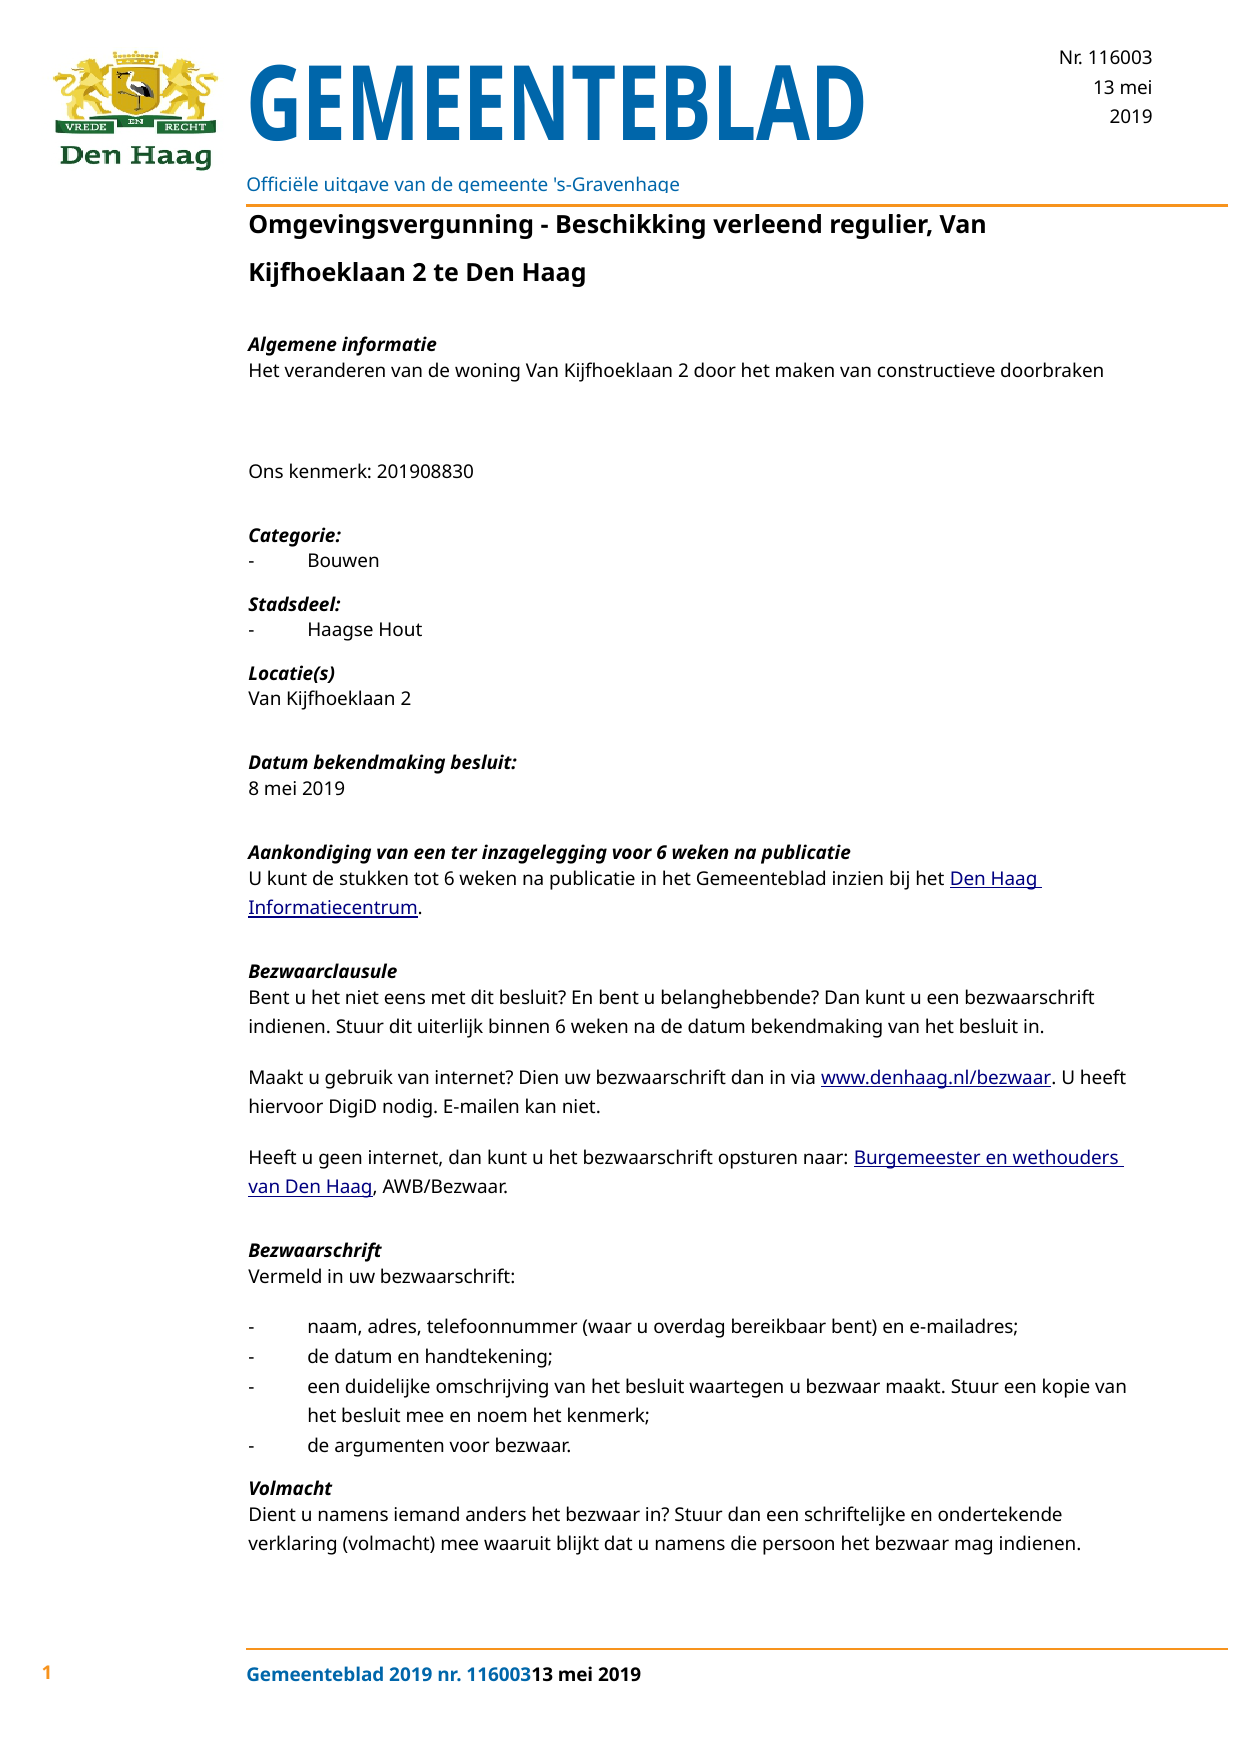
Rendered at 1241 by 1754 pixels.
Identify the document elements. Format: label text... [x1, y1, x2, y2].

text Dient u namens iemand anders het bezwaar in? Stuur dan een schriftelijke en ondertekende verklaring (volmacht) mee waaruit blijkt dat u namens die persoon het bezwaar mag indienen. [248, 1501, 1152, 1556]
list naam, adres, telefoonnummer (waar u overdag bereikbaar bent) en e-mailadres; [248, 1314, 1152, 1339]
list Haagse Hout [248, 617, 1152, 642]
text Van Kijfhoeklaan 2 [248, 685, 1152, 711]
text Vermeld in uw bezwaarschrift: [248, 1263, 1152, 1289]
list Bouwen [248, 548, 1152, 573]
text Bent u het niet eens met dit besluit? En bent u belanghebbende? Dan kunt u een bezwaarschrift indienen. Stuur dit uiterlijk binnen 6 weken na de datum bekendmaking van het besluit in. [248, 984, 1152, 1039]
text Maakt u gebruik van internet? Dien uw bezwaarschrift dan in via www.denhaag.nl/bezwaar. U heeft hiervoor DigiD nodig. E-mailen kan niet. [248, 1064, 1152, 1119]
text Ons kenmerk: 201908830 [248, 458, 1152, 484]
text 8 mei 2019 [248, 775, 1152, 801]
text U kunt de stukken tot 6 weken na publicatie in het Gemeenteblad inzien bij het Den Haag Informatiecentrum. [248, 865, 1152, 920]
list de datum en handtekening; [248, 1343, 1152, 1369]
list de argumenten voor bezwaar. [248, 1432, 1152, 1458]
text Volmacht [248, 1475, 1152, 1501]
text Locatie(s) [248, 660, 1152, 685]
text Heeft u geen internet, dan kunt u het bezwaarschrift opsturen naar: Burgemeester en wethouders van Den Haag, AWB/Bezwaar. [248, 1144, 1152, 1199]
text Bezwaarschrift [248, 1238, 1152, 1263]
text Stadsdeel: [248, 591, 1152, 617]
text Het veranderen van de woning Van Kijfhoeklaan 2 door het maken van constructieve doorbraken [248, 357, 1152, 383]
text Datum bekendmaking besluit: [248, 749, 1152, 775]
list een duidelijke omschrijving van het besluit waartegen u bezwaar maakt. Stuur een kopie van het besluit mee en noem het kenmerk; [248, 1373, 1152, 1428]
text Bezwaarclausule [248, 958, 1152, 984]
text Algemene informatie [248, 331, 1152, 357]
text Categorie: [248, 522, 1152, 548]
text Aankondiging van een ter inzagelegging voor 6 weken na publicatie [248, 839, 1152, 865]
text Omgevingsvergunning - Beschikking verleend regulier, Van Kijfhoeklaan 2 te Den Haag [248, 207, 1152, 288]
picture [41, 47, 231, 172]
